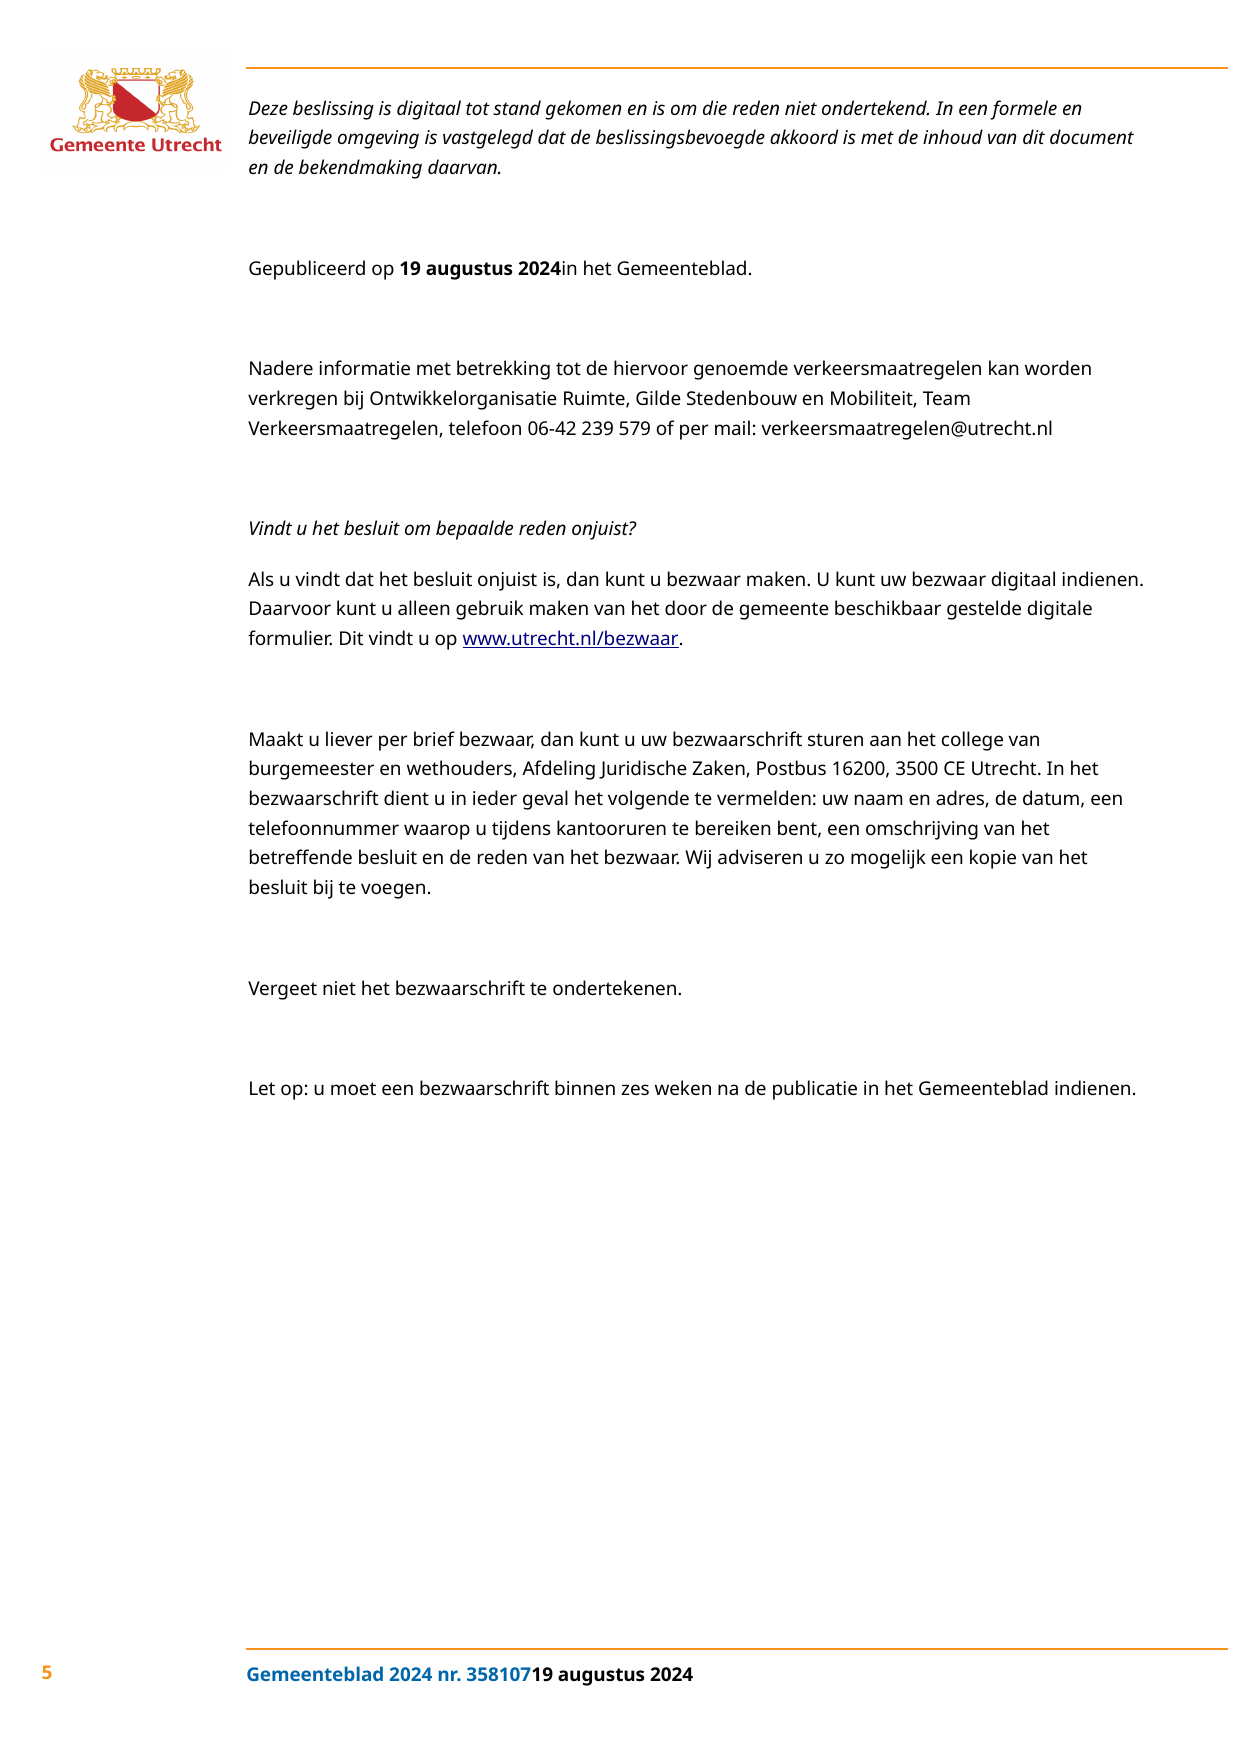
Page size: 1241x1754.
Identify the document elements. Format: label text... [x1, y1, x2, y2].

text Nadere informatie met betrekking tot de hiervoor genoemde verkeersmaatregelen kan worden verkregen bij Ontwikkelorganisatie Ruimte, Gilde Stedenbouw en Mobiliteit, Team Verkeersmaatregelen, telefoon 06-42 239 579 of per mail: verkeersmaatregelen@utrecht.nl [248, 356, 1152, 441]
text Deze beslissing is digitaal tot stand gekomen en is om die reden niet ondertekend. In een formele en beveiligde omgeving is vastgelegd dat de beslissingsbevoegde akkoord is met de inhoud van dit document en de bekendmaking daarvan. [248, 95, 1152, 180]
text Let op: u moet een bezwaarschrift binnen zes weken na de publicatie in het Gemeenteblad indienen. [248, 1076, 1152, 1101]
text Maakt u liever per brief bezwaar, dan kunt u uw bezwaarschrift sturen aan het college van burgemeester en wethouders, Afdeling Juridische Zaken, Postbus 16200, 3500 CE Utrecht. In het bezwaarschrift dient u in ieder geval het volgende te vermelden: uw naam en adres, de datum, een telefoonnummer waarop u tijdens kantooruren te bereiken bent, een omschrijving van het betreffende besluit en de reden van het bezwaar. Wij adviseren u zo mogelijk een kopie van het besluit bij te voegen. [248, 726, 1152, 900]
text Vindt u het besluit om bepaalde reden onjuist? [248, 516, 1152, 541]
picture [41, 47, 231, 172]
text Gepubliceerd op 19 augustus 2024in het Gemeenteblad. [248, 255, 1152, 281]
text Vergeet niet het bezwaarschrift te ondertekenen. [248, 975, 1152, 1001]
text Als u vindt dat het besluit onjuist is, dan kunt u bezwaar maken. U kunt uw bezwaar digitaal indienen. Daarvoor kunt u alleen gebruik maken van het door de gemeente beschikbaar gestelde digitale formulier. Dit vindt u op www.utrecht.nl/bezwaar. [248, 566, 1152, 651]
